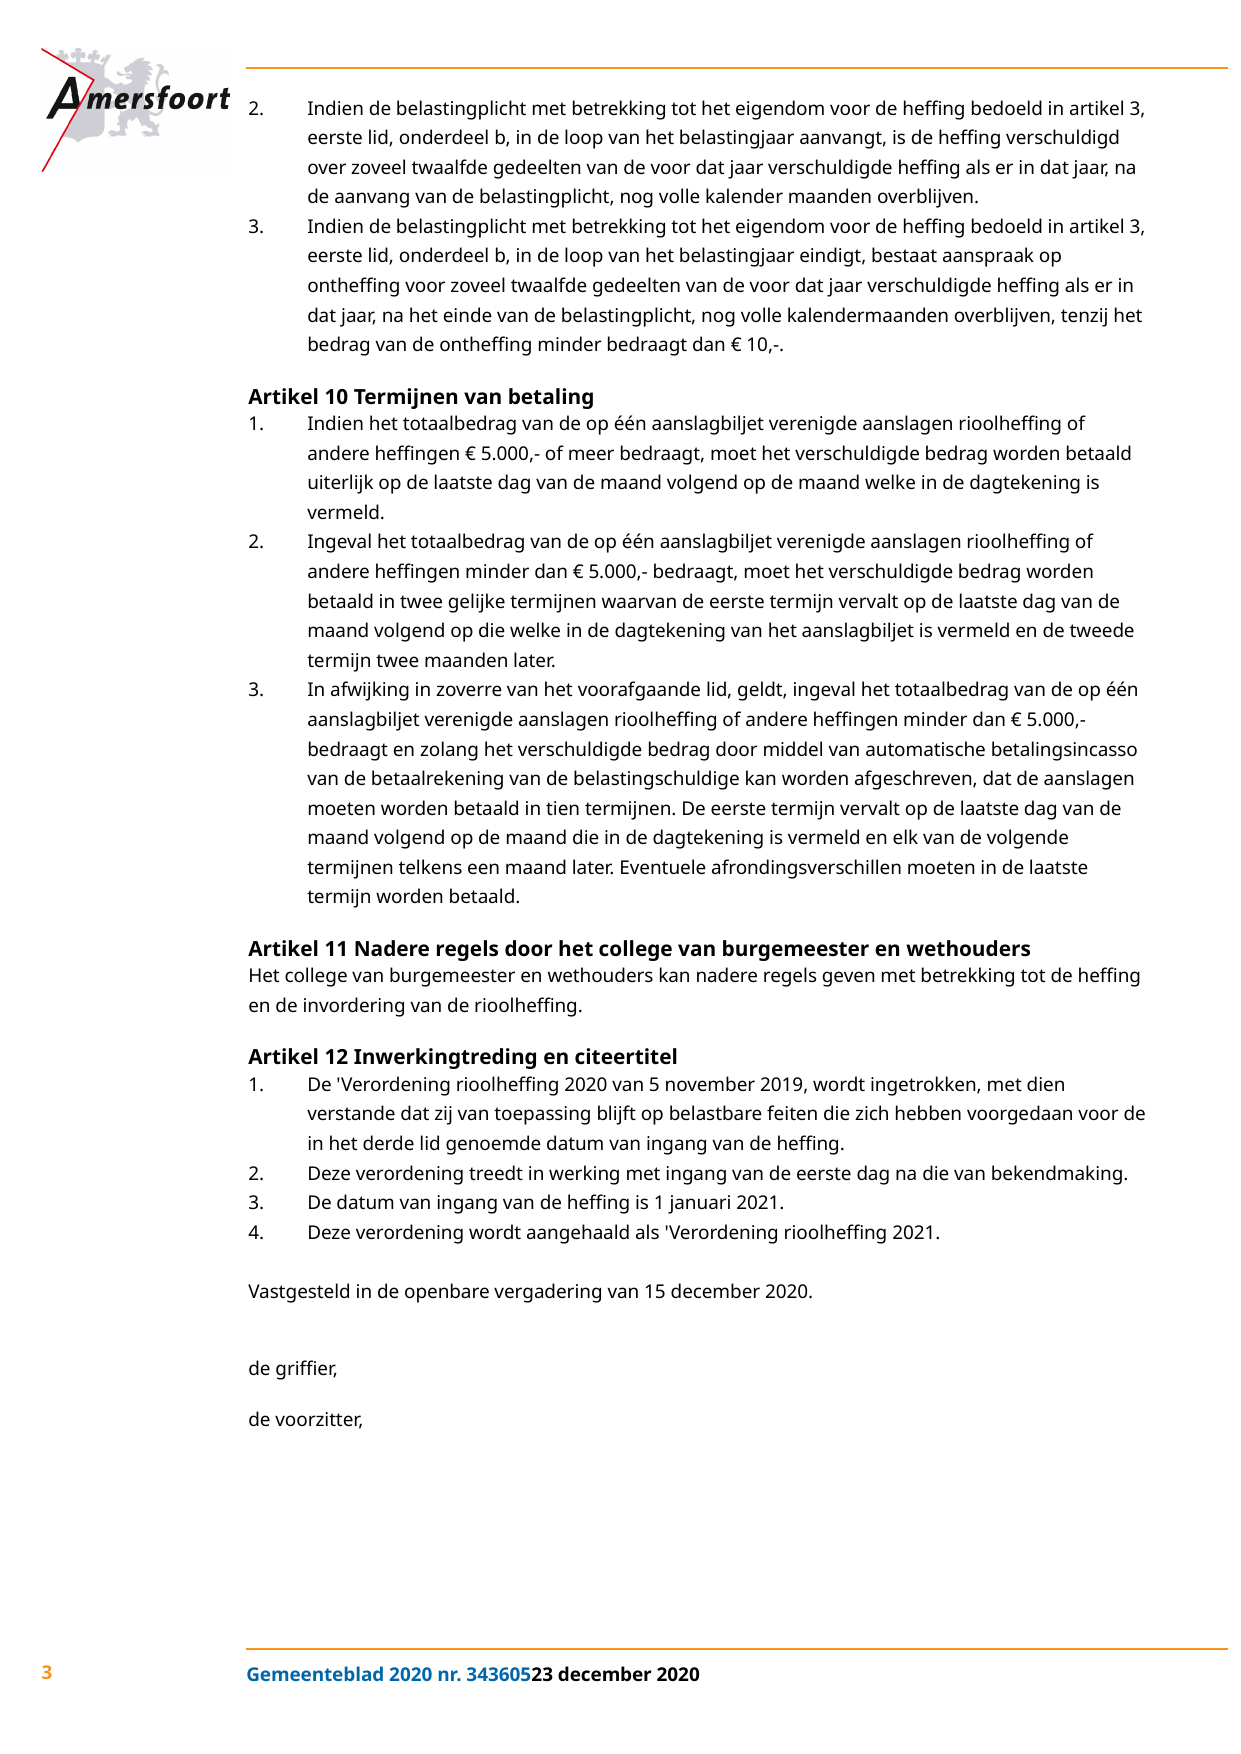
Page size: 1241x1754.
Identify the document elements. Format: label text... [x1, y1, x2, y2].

list Indien de belastingplicht met betrekking tot het eigendom voor de heffing bedoeld in artikel 3, eerste lid, onderdeel b, in de loop van het belastingjaar aanvangt, is de heffing verschuldigd over zoveel twaalfde gedeelten van de voor dat jaar verschuldigde heffing als er in dat jaar, na de aanvang van de belastingplicht, nog volle kalender maanden overblijven. [248, 95, 1152, 209]
text Artikel 12 Inwerkingtreding en citeertitel [248, 1042, 1152, 1071]
list De 'Verordening rioolheffing 2020 van 5 november 2019, wordt ingetrokken, met dien verstande dat zij van toepassing blijft op belastbare feiten die zich hebben voorgedaan voor de in het derde lid genoemde datum van ingang van de heffing. [248, 1071, 1152, 1156]
list De datum van ingang van de heffing is 1 januari 2021. [248, 1189, 1152, 1215]
list Indien het totaalbedrag van de op één aanslagbiljet verenigde aanslagen rioolheffing of andere heffingen € 5.000,- of meer bedraagt, moet het verschuldigde bedrag worden betaald uiterlijk op de laatste dag van de maand volgend op de maand welke in de dagtekening is vermeld. [248, 410, 1152, 525]
list Deze verordening wordt aangehaald als 'Verordening rioolheffing 2021. [248, 1219, 1152, 1244]
list In afwijking in zoverre van het voorafgaande lid, geldt, ingeval het totaalbedrag van de op één aanslagbiljet verenigde aanslagen rioolheffing of andere heffingen minder dan € 5.000,- bedraagt en zolang het verschuldigde bedrag door middel van automatische betalingsincasso van de betaalrekening van de belastingschuldige kan worden afgeschreven, dat de aanslagen moeten worden betaald in tien termijnen. De eerste termijn vervalt op de laatste dag van de maand volgend op de maand die in de dagtekening is vermeld en elk van de volgende termijnen telkens een maand later. Eventuele afrondingsverschillen moeten in de laatste termijn worden betaald. [248, 677, 1152, 909]
list Ingeval het totaalbedrag van de op één aanslagbiljet verenigde aanslagen rioolheffing of andere heffingen minder dan € 5.000,- bedraagt, moet het verschuldigde bedrag worden betaald in twee gelijke termijnen waarvan de eerste termijn vervalt op de laatste dag van de maand volgend op die welke in de dagtekening van het aanslagbiljet is vermeld en de tweede termijn twee maanden later. [248, 529, 1152, 673]
text de voorzitter, [248, 1407, 1152, 1432]
text Het college van burgemeester en wethouders kan nadere regels geven met betrekking tot de heffing en de invordering van de rioolheffing. [248, 962, 1152, 1018]
list Deze verordening treedt in werking met ingang van de eerste dag na die van bekendmaking. [248, 1160, 1152, 1185]
picture [41, 47, 231, 172]
text Artikel 10 Termijnen van betaling [248, 382, 1152, 410]
text Artikel 11 Nadere regels door het college van burgemeester en wethouders [248, 934, 1152, 962]
text Vastgesteld in de openbare vergadering van 15 december 2020. [248, 1278, 1152, 1304]
list Indien de belastingplicht met betrekking tot het eigendom voor de heffing bedoeld in artikel 3, eerste lid, onderdeel b, in de loop van het belastingjaar eindigt, bestaat aanspraak op ontheffing voor zoveel twaalfde gedeelten van de voor dat jaar verschuldigde heffing als er in dat jaar, na het einde van de belastingplicht, nog volle kalendermaanden overblijven, tenzij het bedrag van de ontheffing minder bedraagt dan € 10,-. [248, 213, 1152, 357]
text de griffier, [248, 1355, 1152, 1381]
